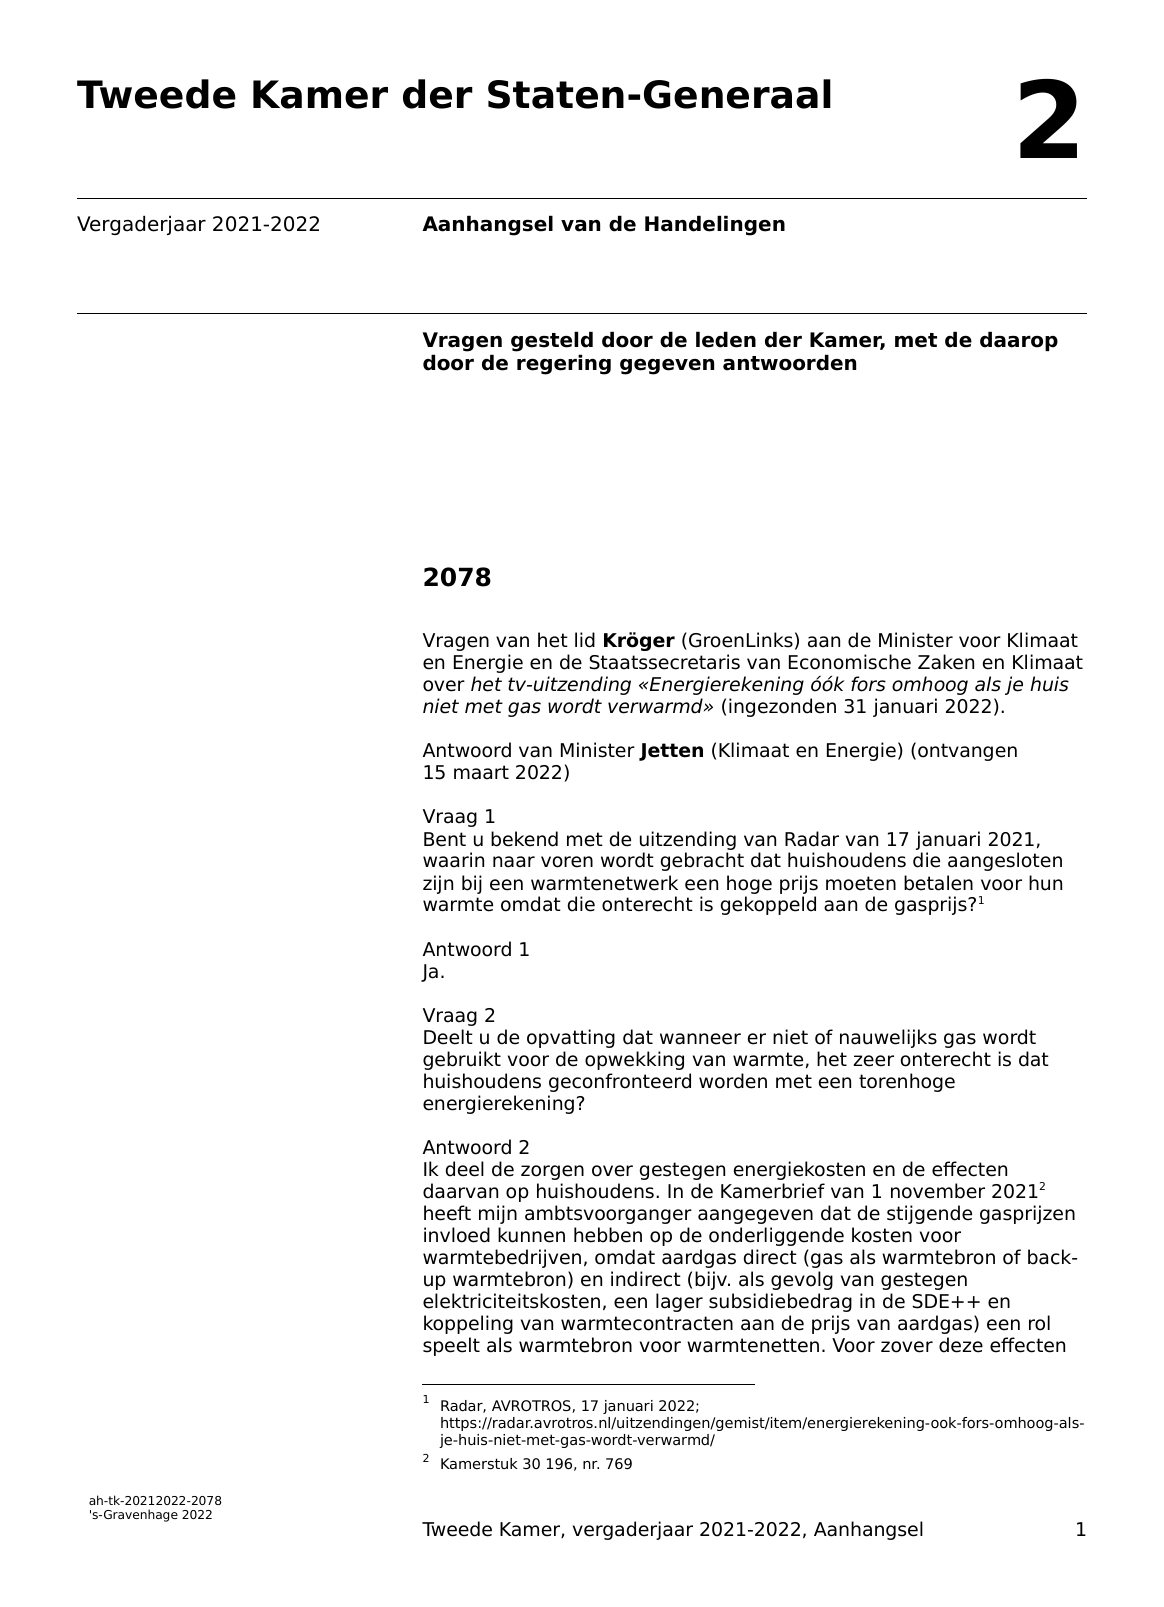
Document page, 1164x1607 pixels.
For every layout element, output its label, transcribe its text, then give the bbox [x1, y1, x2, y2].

text Vraag 2 [422, 1005, 1087, 1027]
text 's-Gravenhage 2022 [88, 1508, 323, 1522]
text Ja. [422, 961, 1087, 982]
table_cell Vragen gesteld door de leden der Kamer, met de daarop door de regering gegeven antwoorden [422, 314, 1087, 375]
text Ik deel de zorgen over gestegen energiekosten en de effecten daarvan op huishoudens. In de Kamerbrief van 1 november 2021 heeft mijn ambtsvoorganger aangegeven dat de stijgende gasprijzen invloed kunnen hebben op de onderliggende kosten voor warmtebedrijven, omdat aardgas direct (gas als warmtebron of back-up warmtebron) en indirect (bijv. als gevolg van gestegen elektriciteitskosten, een lager subsidiebedrag in de SDE++ en koppeling van warmtecontracten aan de prijs van aardgas) een rol speelt als warmtebron voor warmtenetten. Voor zover deze effecten [422, 1159, 1087, 1357]
text Deelt u de opvatting dat wanneer er niet of nauwelijks gas wordt gebruikt voor de opwekking van warmte, het zeer onterecht is dat huishoudens geconfronteerd worden met een torenhoge energierekening? [422, 1027, 1087, 1114]
table_cell Aanhangsel van de Handelingen [422, 199, 1087, 313]
text Radar, AVROTROS, 17 januari 2022; https://radar.avrotros.nl/uitzendingen/gemist/item/energierekening-ook-fors-omhoog-als-je-huis-niet-met-gas-wordt-verwarmd/ [422, 1393, 1087, 1449]
text Vragen van het lid Kröger (GroenLinks) aan de Minister voor Klimaat en Energie en de Staatssecretaris van Economische Zaken en Klimaat over het tv-uitzending «Energierekening óók fors omhoog als je huis niet met gas wordt verwarmd» (ingezonden 31 januari 2022). [422, 630, 1087, 718]
text ah-tk-20212022-2078 [88, 1494, 323, 1508]
text Kamerstuk 30 196, nr. 769 [422, 1452, 1087, 1474]
text Bent u bekend met de uitzending van Radar van 17 januari 2021, waarin naar voren wordt gebracht dat huishoudens die aangesloten zijn bij een warmtenetwerk een hoge prijs moeten betalen voor hun warmte omdat die onterecht is gekoppeld aan de gasprijs? [422, 828, 1087, 916]
table_header 2 [886, 59, 1087, 198]
text Antwoord van Minister Jetten (Klimaat en Energie) (ontvangen 15 maart 2022) [422, 740, 1087, 784]
table_cell [77, 314, 422, 375]
text Antwoord 2 [422, 1137, 1087, 1159]
text Antwoord 1 [422, 938, 1087, 961]
text Vraag 1 [422, 806, 1087, 828]
text 2078 [422, 563, 1087, 592]
table_header Tweede Kamer der Staten-Generaal [77, 59, 886, 198]
table_cell Vergaderjaar 2021-2022 [77, 199, 422, 313]
